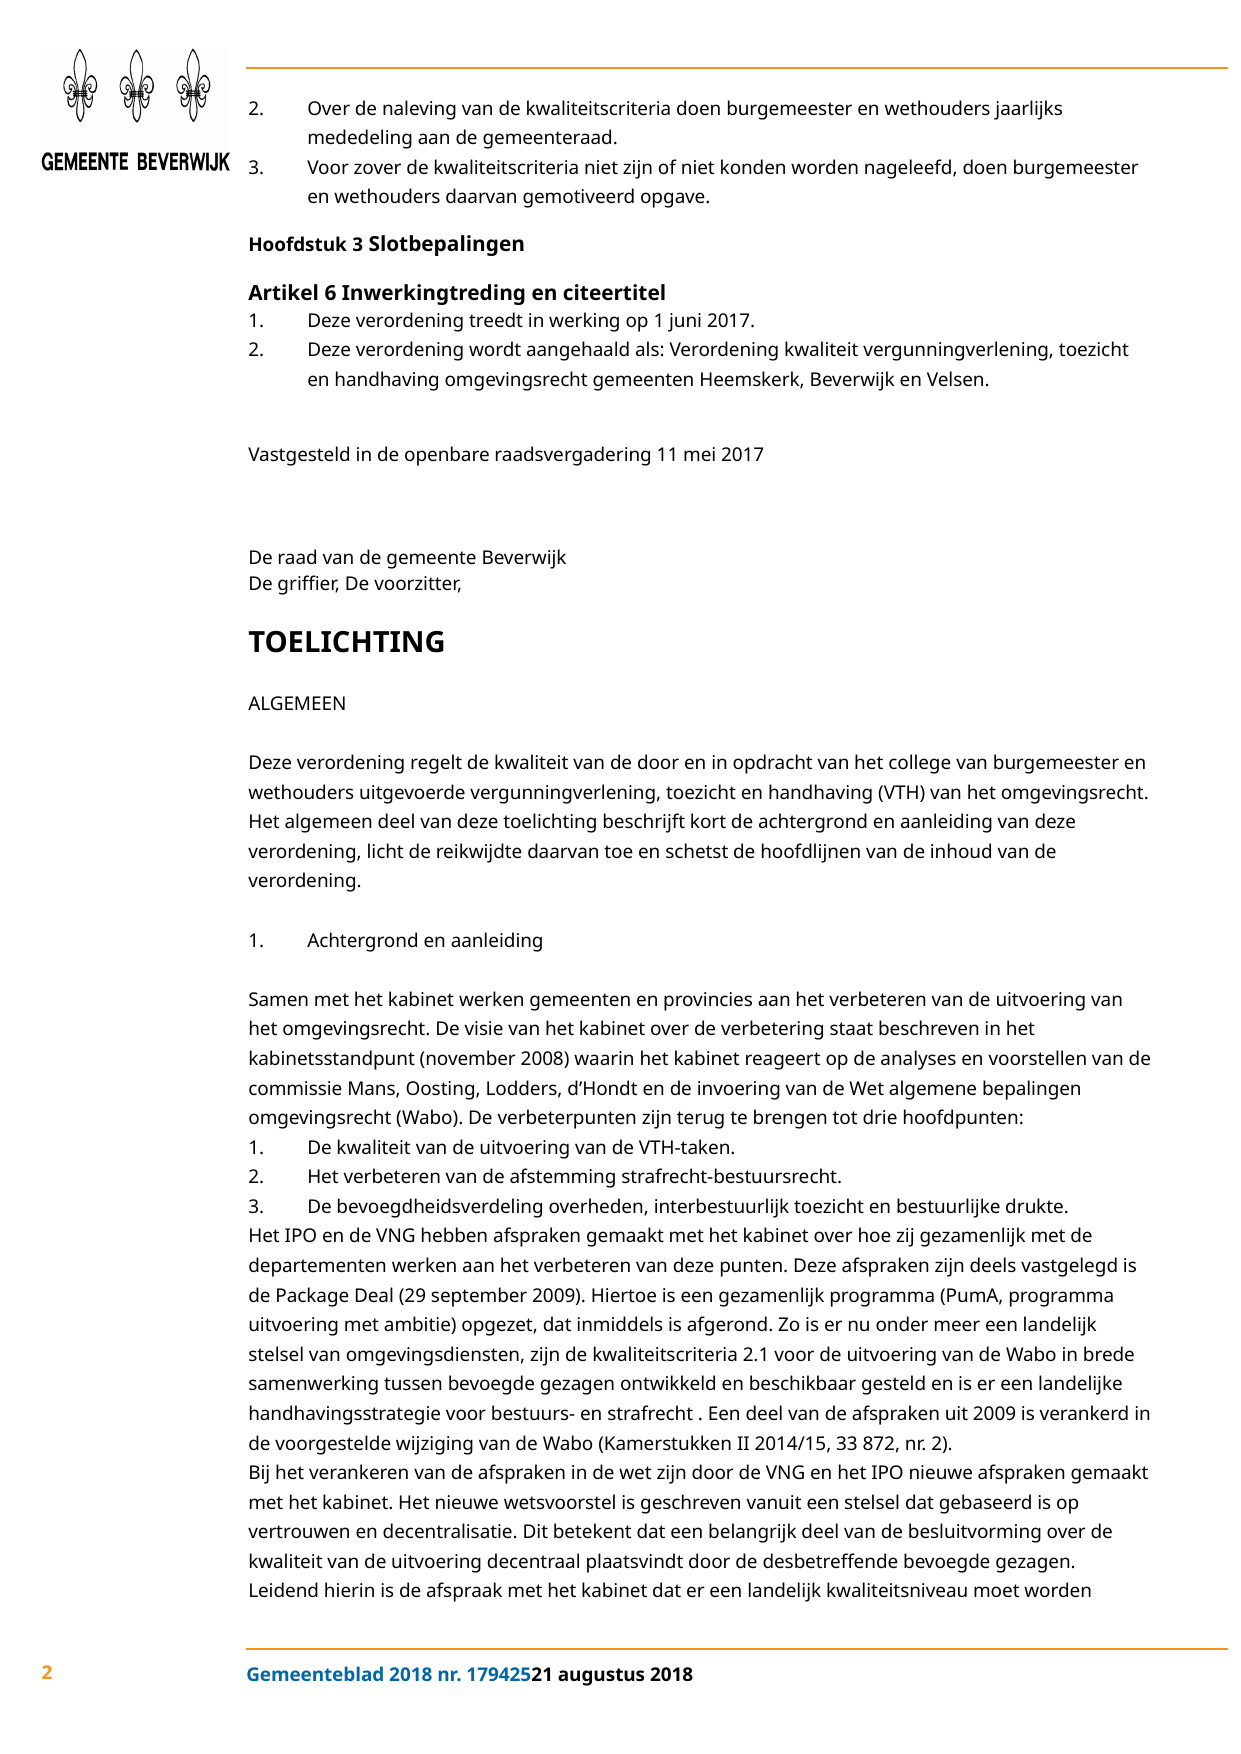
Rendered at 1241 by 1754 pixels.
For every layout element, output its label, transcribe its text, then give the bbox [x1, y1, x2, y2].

list Voor zover de kwaliteitscriteria niet zijn of niet konden worden nageleefd, doen burgemeester en wethouders daarvan gemotiveerd opgave. [248, 154, 1152, 209]
text Vastgesteld in de openbare raadsvergadering 11 mei 2017 [248, 441, 1152, 467]
text Samen met het kabinet werken gemeenten en provincies aan het verbeteren van de uitvoering van het omgevingsrecht. De visie van het kabinet over de verbetering staat beschreven in het kabinetsstandpunt (november 2008) waarin het kabinet reageert op de analyses en voorstellen van de commissie Mans, Oosting, Lodders, d’Hondt en de invoering van de Wet algemene bepalingen omgevingsrecht (Wabo). De verbeterpunten zijn terug te brengen tot drie hoofdpunten: [248, 986, 1152, 1130]
list Het verbeteren van de afstemming strafrecht-bestuursrecht. [248, 1163, 1152, 1189]
list Deze verordening treedt in werking op 1 juni 2017. [248, 307, 1152, 333]
list De kwaliteit van de uitvoering van de VTH-taken. [248, 1134, 1152, 1160]
text Hoofdstuk 3 Slotbepalingen [248, 229, 1152, 258]
text De griffier, De voorzitter, [248, 570, 1152, 596]
list Over de naleving van de kwaliteitscriteria doen burgemeester en wethouders jaarlijks mededeling aan de gemeenteraad. [248, 95, 1152, 150]
text Artikel 6 Inwerkingtreding en citeertitel [248, 278, 1152, 307]
list Deze verordening wordt aangehaald als: Verordening kwaliteit vergunningverlening, toezicht en handhaving omgevingsrecht gemeenten Heemskerk, Beverwijk en Velsen. [248, 336, 1152, 392]
text TOELICHTING [248, 621, 1152, 661]
list Achtergrond en aanleiding [248, 927, 1152, 953]
picture [41, 47, 231, 172]
text ALGEMEEN [248, 690, 1152, 716]
text Deze verordening regelt de kwaliteit van de door en in opdracht van het college van burgemeester en wethouders uitgevoerde vergunningverlening, toezicht en handhaving (VTH) van het omgevingsrecht. Het algemeen deel van deze toelichting beschrijft kort de achtergrond en aanleiding van deze verordening, licht de reikwijdte daarvan toe en schetst de hoofdlijnen van de inhoud van de verordening. [248, 749, 1152, 893]
text Het IPO en de VNG hebben afspraken gemaakt met het kabinet over hoe zij gezamenlijk met de departementen werken aan het verbeteren van deze punten. Deze afspraken zijn deels vastgelegd is de Package Deal (29 september 2009). Hiertoe is een gezamenlijk programma (PumA, programma uitvoering met ambitie) opgezet, dat inmiddels is afgerond. Zo is er nu onder meer een landelijk stelsel van omgevingsdiensten, zijn de kwaliteitscriteria 2.1 voor de uitvoering van de Wabo in brede samenwerking tussen bevoegde gezagen ontwikkeld en beschikbaar gesteld en is er een landelijke handhavingsstrategie voor bestuurs- en strafrecht . Een deel van de afspraken uit 2009 is verankerd in de voorgestelde wijziging van de Wabo (Kamerstukken II 2014/15, 33 872, nr. 2). [248, 1223, 1152, 1456]
list De bevoegdheidsverdeling overheden, interbestuurlijk toezicht en bestuurlijke drukte. [248, 1193, 1152, 1219]
text De raad van de gemeente Beverwijk [248, 544, 1152, 570]
text Bij het verankeren van de afspraken in de wet zijn door de VNG en het IPO nieuwe afspraken gemaakt met het kabinet. Het nieuwe wetsvoorstel is geschreven vanuit een stelsel dat gebaseerd is op vertrouwen en decentralisatie. Dit betekent dat een belangrijk deel van de besluitvorming over de kwaliteit van de uitvoering decentraal plaatsvindt door de desbetreffende bevoegde gezagen. Leidend hierin is de afspraak met het kabinet dat er een landelijk kwaliteitsniveau moet worden [248, 1459, 1152, 1603]
